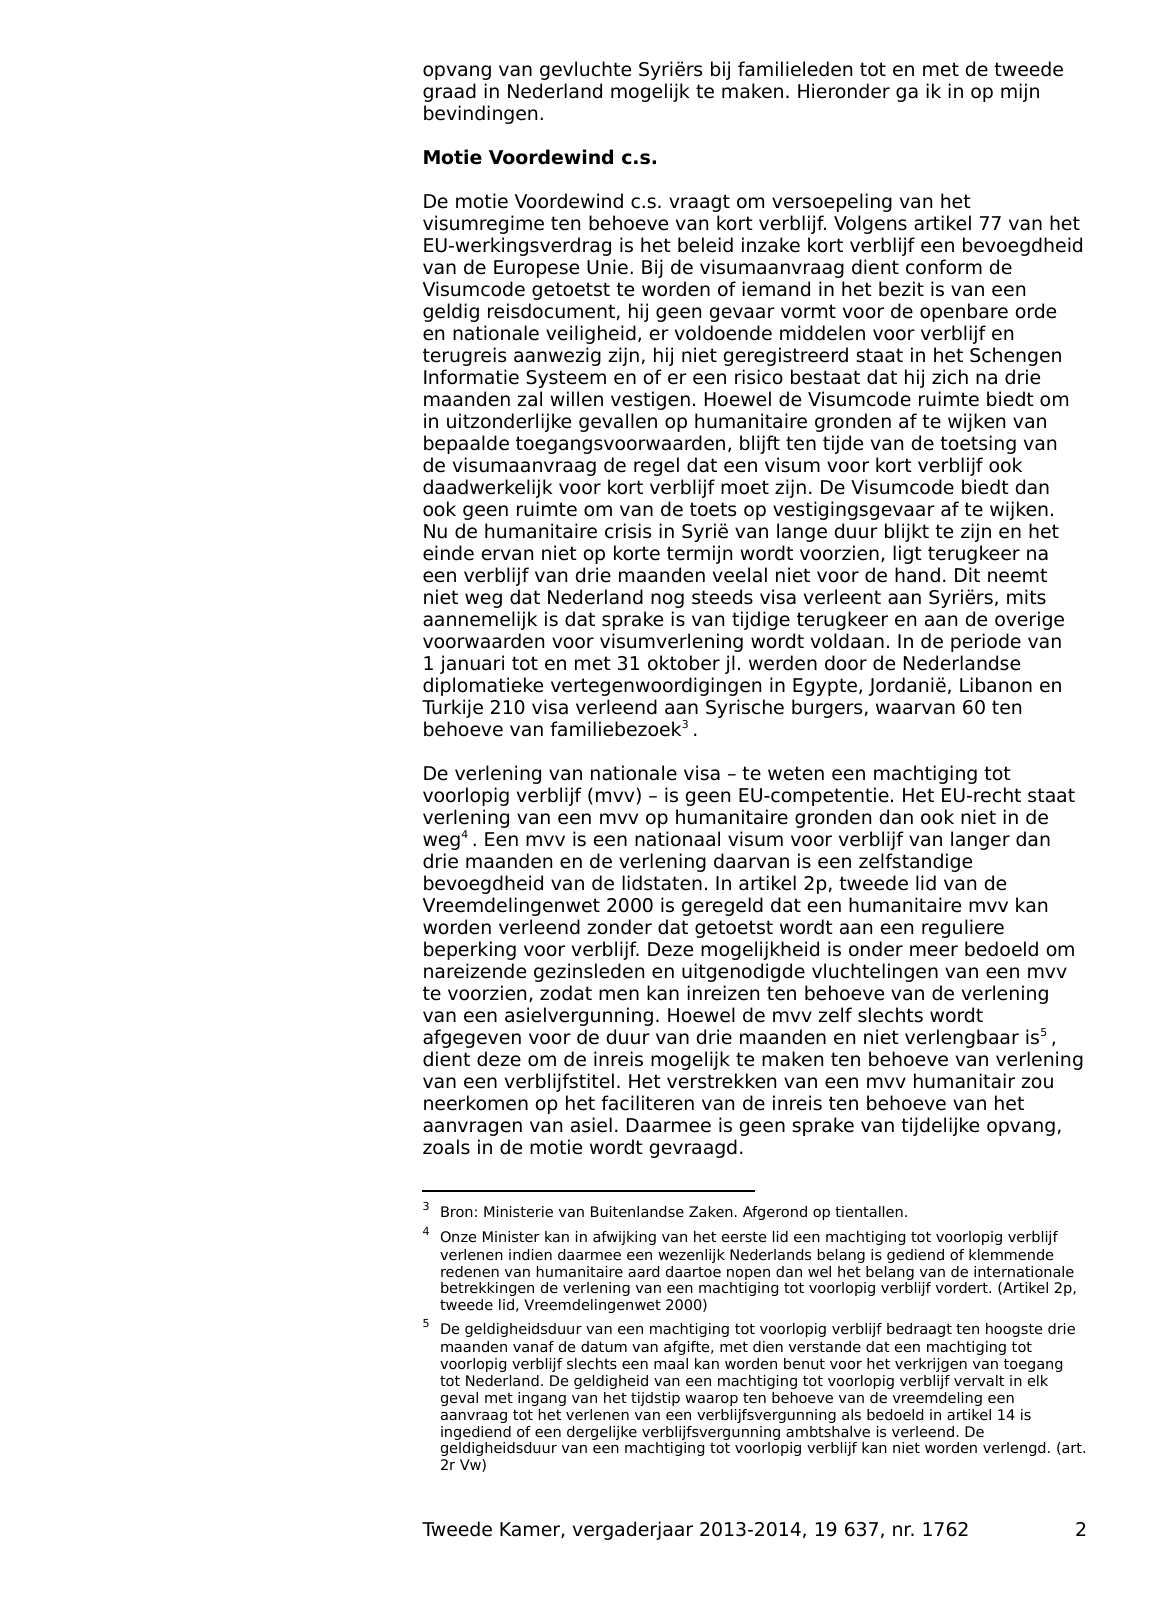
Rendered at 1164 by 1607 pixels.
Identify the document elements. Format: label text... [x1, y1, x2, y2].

text Onze Minister kan in afwijking van het eerste lid een machtiging tot voorlopig verblijf verlenen indien daarmee een wezenlijk Nederlands belang is gediend of klemmende redenen van humanitaire aard daartoe nopen dan wel het belang van de internationale betrekkingen de verlening van een machtiging tot voorlopig verblijf vordert. (Artikel 2p, tweede lid, Vreemdelingenwet 2000) [422, 1225, 1087, 1314]
text opvang van gevluchte Syriërs bij familieleden tot en met de tweede graad in Nederland mogelijk te maken. Hieronder ga ik in op mijn bevindingen. [422, 59, 1087, 125]
text De motie Voordewind c.s. vraagt om versoepeling van het visumregime ten behoeve van kort verblijf. Volgens artikel 77 van het EU-werkingsverdrag is het beleid inzake kort verblijf een bevoegdheid van de Europese Unie. Bij de visumaanvraag dient conform de Visumcode getoetst te worden of iemand in het bezit is van een geldig reisdocument, hij geen gevaar vormt voor de openbare orde en nationale veiligheid, er voldoende middelen voor verblijf en terugreis aanwezig zijn, hij niet geregistreerd staat in het Schengen Informatie Systeem en of er een risico bestaat dat hij zich na drie maanden zal willen vestigen. Hoewel de Visumcode ruimte biedt om in uitzonderlijke gevallen op humanitaire gronden af te wijken van bepaalde toegangsvoorwaarden, blijft ten tijde van de toetsing van de visumaanvraag de regel dat een visum voor kort verblijf ook daadwerkelijk voor kort verblijf moet zijn. De Visumcode biedt dan ook geen ruimte om van de toets op vestigingsgevaar af te wijken. Nu de humanitaire crisis in Syrië van lange duur blijkt te zijn en het einde ervan niet op korte termijn wordt voorzien, ligt terugkeer na een verblijf van drie maanden veelal niet voor de hand. Dit neemt niet weg dat Nederland nog steeds visa verleent aan Syriërs, mits aannemelijk is dat sprake is van tijdige terugkeer en aan de overige voorwaarden voor visumverlening wordt voldaan. In de periode van 1 januari tot en met 31 oktober jl. werden door de Nederlandse diplomatieke vertegenwoordigingen in Egypte, Jordanië, Libanon en Turkije 210 visa verleend aan Syrische burgers, waarvan 60 ten behoeve van familiebezoek. [422, 191, 1087, 741]
text De geldigheidsduur van een machtiging tot voorlopig verblijf bedraagt ten hoogste drie maanden vanaf de datum van afgifte, met dien verstande dat een machtiging tot voorlopig verblijf slechts een maal kan worden benut voor het verkrijgen van toegang tot Nederland. De geldigheid van een machtiging tot voorlopig verblijf vervalt in elk geval met ingang van het tijdstip waarop ten behoeve van de vreemdeling een aanvraag tot het verlenen van een verblijfsvergunning als bedoeld in artikel 14 is ingediend of een dergelijke verblijfsvergunning ambtshalve is verleend. De geldigheidsduur van een machtiging tot voorlopig verblijf kan niet worden verlengd. (art. 2r Vw) [422, 1317, 1087, 1474]
text Bron: Ministerie van Buitenlandse Zaken. Afgerond op tientallen. [422, 1200, 1087, 1222]
subtitle Motie Voordewind c.s. [422, 147, 1087, 169]
text De verlening van nationale visa – te weten een machtiging tot voorlopig verblijf (mvv) – is geen EU-competentie. Het EU-recht staat verlening van een mvv op humanitaire gronden dan ook niet in de weg. Een mvv is een nationaal visum voor verblijf van langer dan drie maanden en de verlening daarvan is een zelfstandige bevoegdheid van de lidstaten. In artikel 2p, tweede lid van de Vreemdelingenwet 2000 is geregeld dat een humanitaire mvv kan worden verleend zonder dat getoetst wordt aan een reguliere beperking voor verblijf. Deze mogelijkheid is onder meer bedoeld om nareizende gezinsleden en uitgenodigde vluchtelingen van een mvv te voorzien, zodat men kan inreizen ten behoeve van de verlening van een asielvergunning. Hoewel de mvv zelf slechts wordt afgegeven voor de duur van drie maanden en niet verlengbaar is, dient deze om de inreis mogelijk te maken ten behoeve van verlening van een verblijfstitel. Het verstrekken van een mvv humanitair zou neerkomen op het faciliteren van de inreis ten behoeve van het aanvragen van asiel. Daarmee is geen sprake van tijdelijke opvang, zoals in de motie wordt gevraagd. [422, 763, 1087, 1159]
